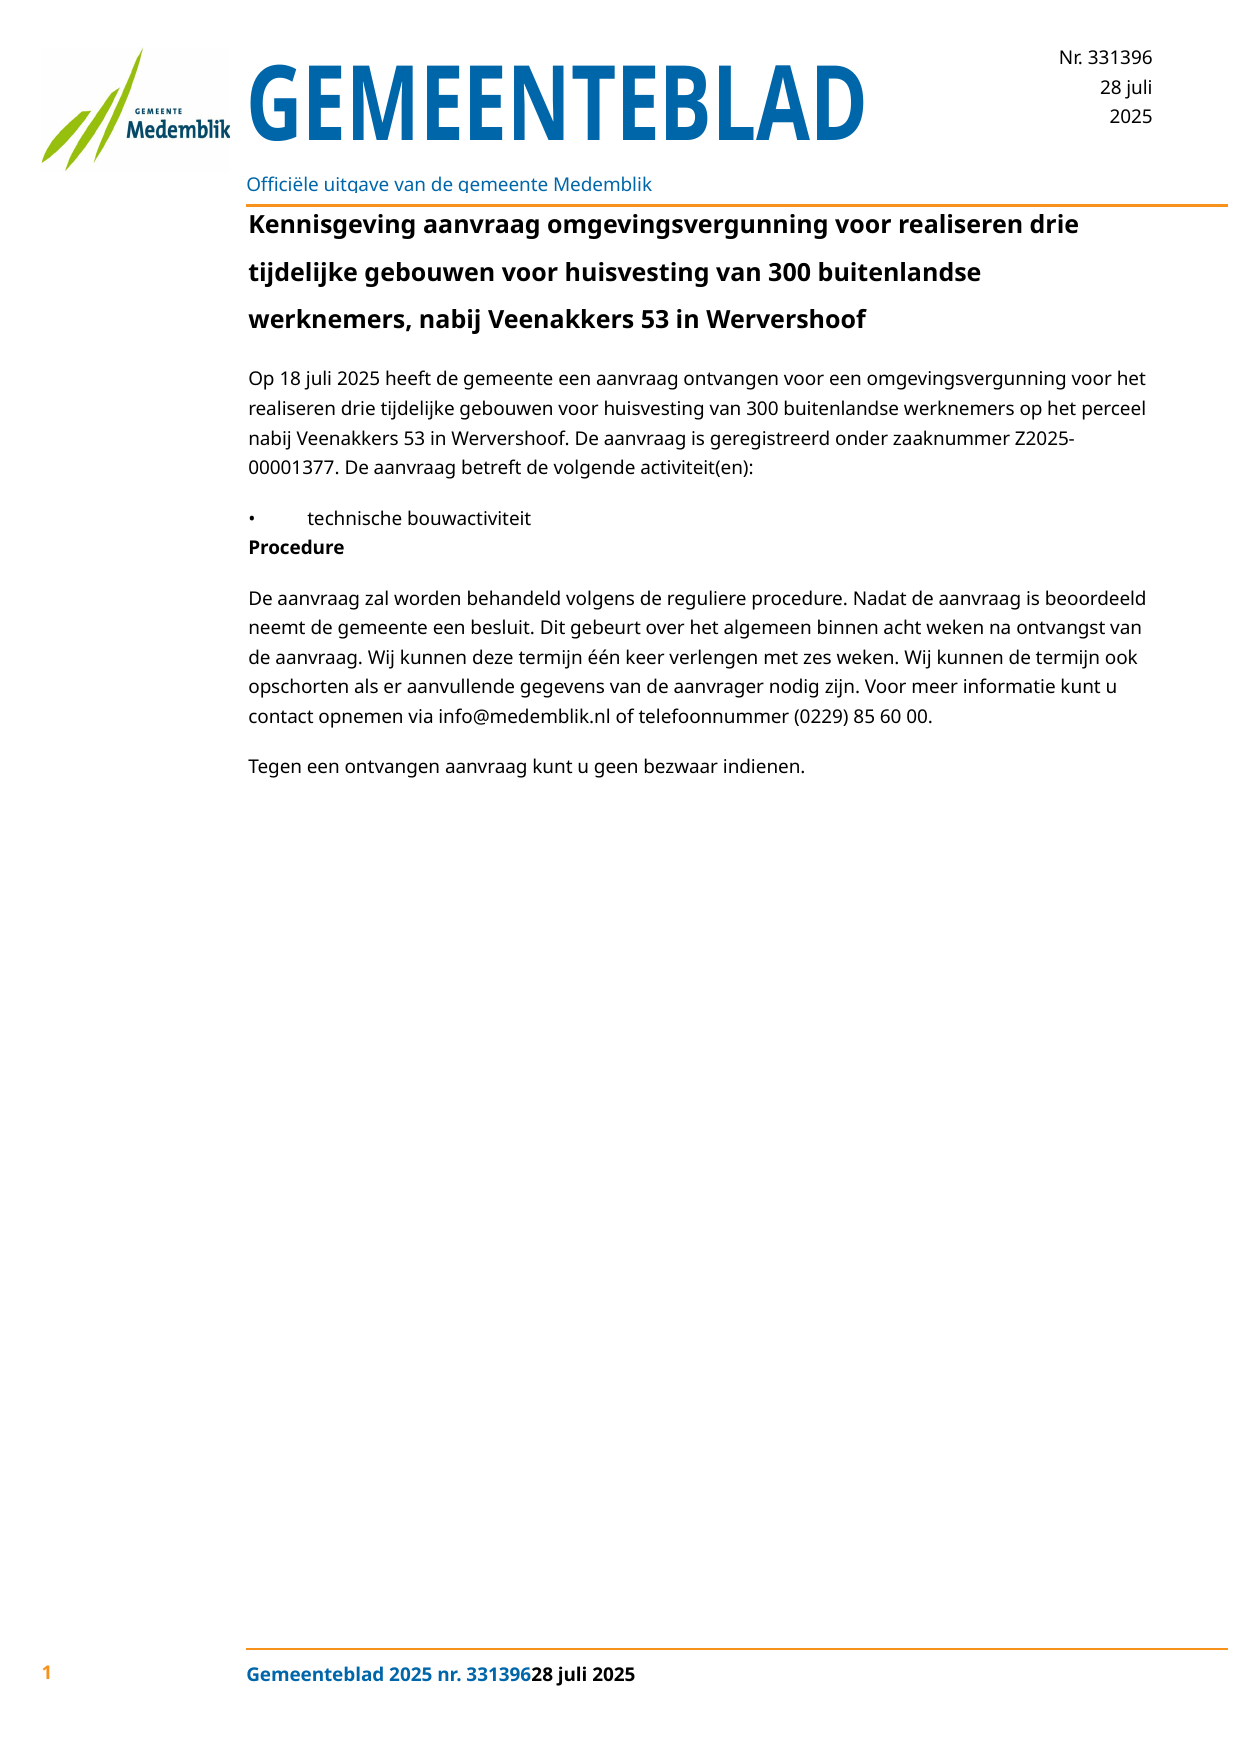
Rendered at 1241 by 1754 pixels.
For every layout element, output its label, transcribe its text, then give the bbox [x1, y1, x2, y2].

picture [41, 47, 231, 172]
text Procedure [248, 534, 1152, 560]
text De aanvraag zal worden behandeld volgens de reguliere procedure. Nadat de aanvraag is beoordeeld neemt de gemeente een besluit. Dit gebeurt over het algemeen binnen acht weken na ontvangst van de aanvraag. Wij kunnen deze termijn één keer verlengen met zes weken. Wij kunnen de termijn ook opschorten als er aanvullende gegevens van de aanvrager nodig zijn. Voor meer informatie kunt u contact opnemen via info@medemblik.nl of telefoonnummer (0229) 85 60 00. [248, 585, 1152, 729]
text Kennisgeving aanvraag omgevingsvergunning voor realiseren drie tijdelijke gebouwen voor huisvesting van 300 buitenlandse werknemers, nabij Veenakkers 53 in Wervershoof [248, 207, 1152, 336]
text Tegen een ontvangen aanvraag kunt u geen bezwaar indienen. [248, 753, 1152, 779]
list technische bouwactiviteit [248, 505, 1152, 530]
text Op 18 juli 2025 heeft de gemeente een aanvraag ontvangen voor een omgevingsvergunning voor het realiseren drie tijdelijke gebouwen voor huisvesting van 300 buitenlandse werknemers op het perceel nabij Veenakkers 53 in Wervershoof. De aanvraag is geregistreerd onder zaaknummer Z2025-00001377. De aanvraag betreft de volgende activiteit(en): [248, 366, 1152, 480]
